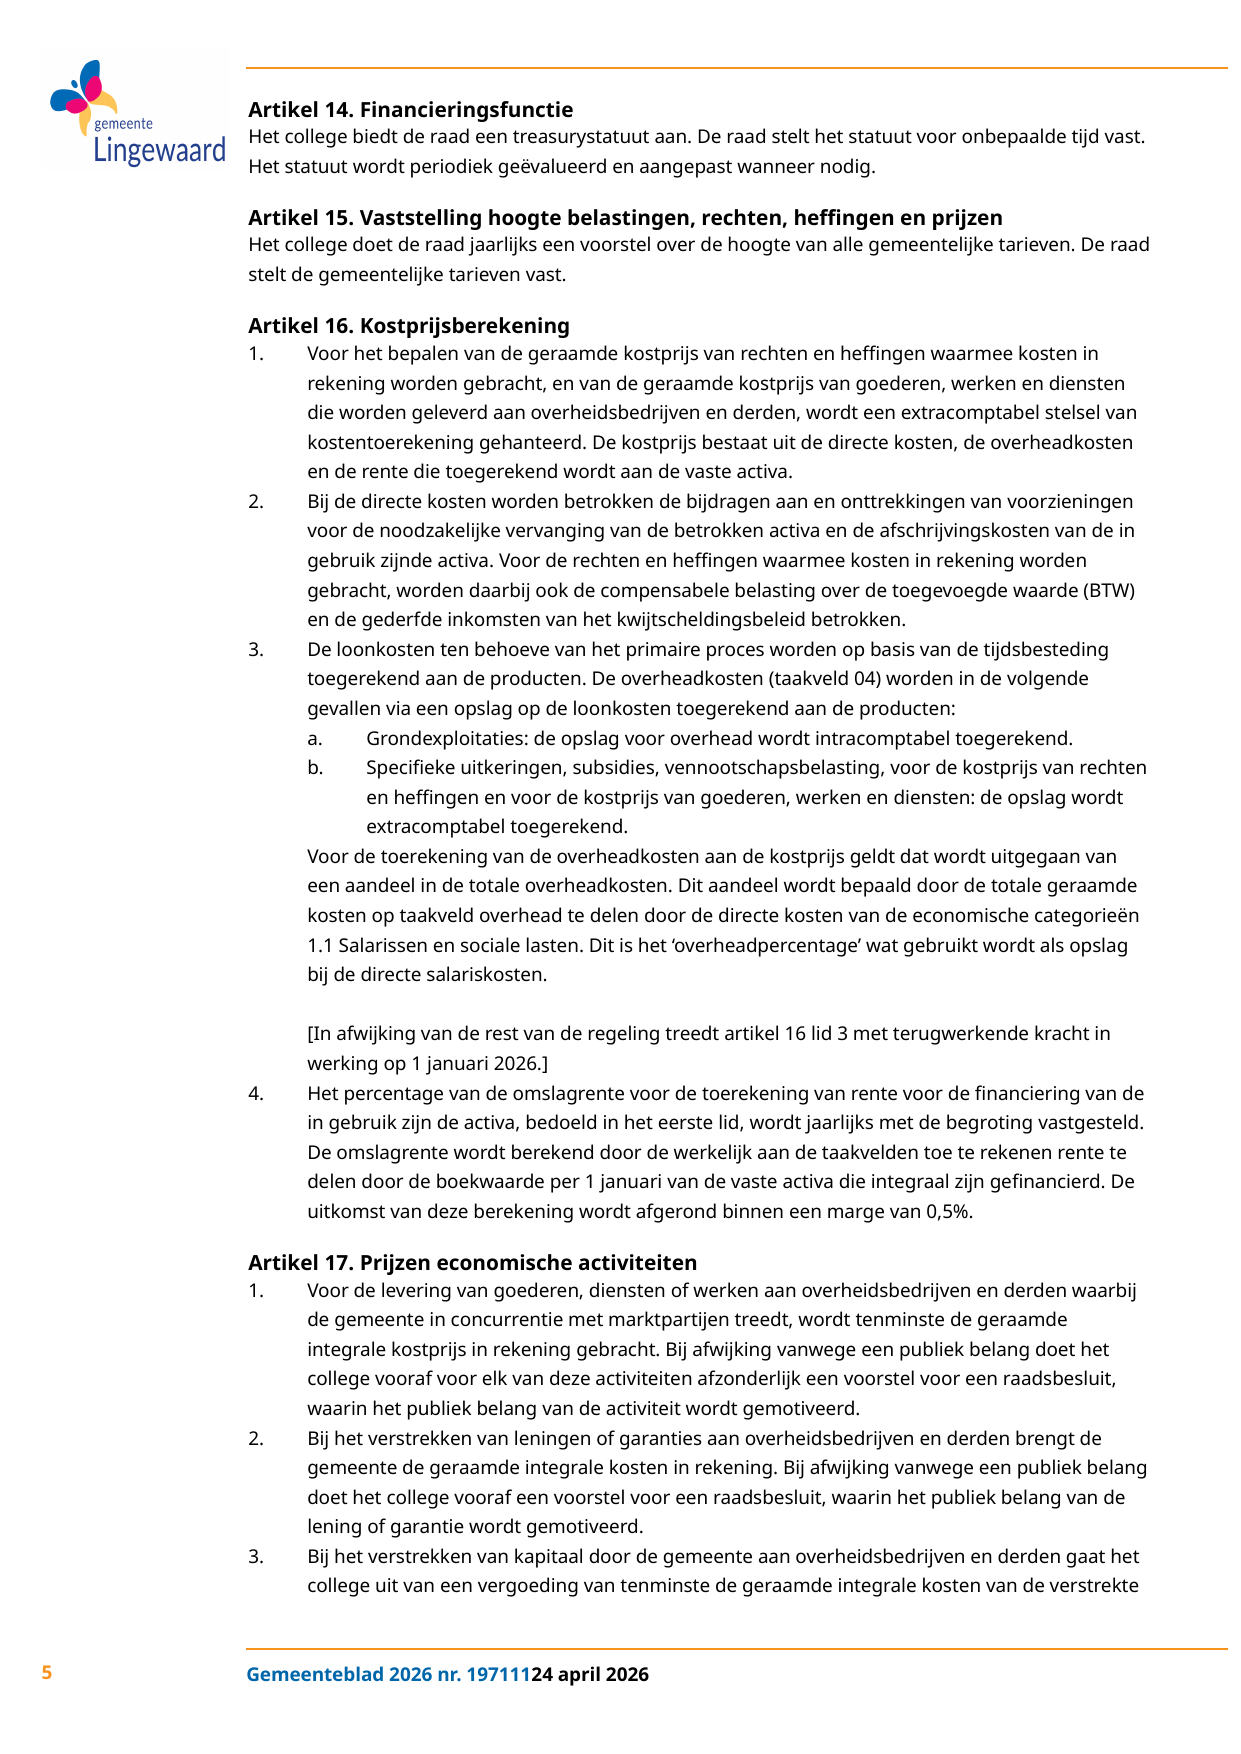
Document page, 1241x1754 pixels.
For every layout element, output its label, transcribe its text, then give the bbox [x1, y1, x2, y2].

text Artikel 14. Financieringsfunctie [248, 95, 1152, 123]
list Voor de toerekening van de overheadkosten aan de kostprijs geldt dat wordt uitgegaan van een aandeel in de totale overheadkosten. Dit aandeel wordt bepaald door de totale geraamde kosten op taakveld overhead te delen door de directe kosten van de economische categorieën 1.1 Salarissen en sociale lasten. Dit is het ‘overheadpercentage’ wat gebruikt wordt als opslag bij de directe salariskosten. [248, 843, 1152, 987]
picture [41, 47, 231, 172]
list Grondexploitaties: de opslag voor overhead wordt intracomptabel toegerekend. [307, 725, 1152, 750]
list Voor het bepalen van de geraamde kostprijs van rechten en heffingen waarmee kosten in rekening worden gebracht, en van de geraamde kostprijs van goederen, werken en diensten die worden geleverd aan overheidsbedrijven en derden, wordt een extracomptabel stelsel van kostentoerekening gehanteerd. De kostprijs bestaat uit de directe kosten, de overheadkosten en de rente die toegerekend wordt aan de vaste activa. [248, 340, 1152, 484]
list Bij het verstrekken van leningen of garanties aan overheidsbedrijven en derden brengt de gemeente de geraamde integrale kosten in rekening. Bij afwijking vanwege een publiek belang doet het college vooraf een voorstel voor een raadsbesluit, waarin het publiek belang van de lening of garantie wordt gemotiveerd. [248, 1425, 1152, 1539]
text Het college biedt de raad een treasurystatuut aan. De raad stelt het statuut voor onbepaalde tijd vast. Het statuut wordt periodiek geëvalueerd en aangepast wanneer nodig. [248, 123, 1152, 178]
list Bij het verstrekken van kapitaal door de gemeente aan overheidsbedrijven en derden gaat het college uit van een vergoeding van tenminste de geraamde integrale kosten van de verstrekte [248, 1543, 1152, 1598]
list De loonkosten ten behoeve van het primaire proces worden op basis van de tijdsbesteding toegerekend aan de producten. De overheadkosten (taakveld 04) worden in de volgende gevallen via een opslag op de loonkosten toegerekend aan de producten: [248, 636, 1152, 721]
list Bij de directe kosten worden betrokken de bijdragen aan en onttrekkingen van voorzieningen voor de noodzakelijke vervanging van de betrokken activa en de afschrijvingskosten van de in gebruik zijnde activa. Voor de rechten en heffingen waarmee kosten in rekening worden gebracht, worden daarbij ook de compensabele belasting over de toegevoegde waarde (BTW) en de gederfde inkomsten van het kwijtscheldingsbeleid betrokken. [248, 488, 1152, 632]
text Artikel 15. Vaststelling hoogte belastingen, rechten, heffingen en prijzen [248, 203, 1152, 232]
list Voor de levering van goederen, diensten of werken aan overheidsbedrijven en derden waarbij de gemeente in concurrentie met marktpartijen treedt, wordt tenminste de geraamde integrale kostprijs in rekening gebracht. Bij afwijking vanwege een publiek belang doet het college vooraf voor elk van deze activiteiten afzonderlijk een voorstel voor een raadsbesluit, waarin het publiek belang van de activiteit wordt gemotiveerd. [248, 1277, 1152, 1421]
text Artikel 16. Kostprijsberekening [248, 312, 1152, 340]
list Het percentage van de omslagrente voor de toerekening van rente voor de financiering van de in gebruik zijn de activa, bedoeld in het eerste lid, wordt jaarlijks met de begroting vastgesteld. De omslagrente wordt berekend door de werkelijk aan de taakvelden toe te rekenen rente te delen door de boekwaarde per 1 januari van de vaste activa die integraal zijn gefinancierd. De uitkomst van deze berekening wordt afgerond binnen een marge van 0,5%. [248, 1080, 1152, 1224]
text Artikel 17. Prijzen economische activiteiten [248, 1248, 1152, 1277]
text Het college doet de raad jaarlijks een voorstel over de hoogte van alle gemeentelijke tarieven. De raad stelt de gemeentelijke tarieven vast. [248, 232, 1152, 287]
list [In afwijking van de rest van de regeling treedt artikel 16 lid 3 met terugwerkende kracht in werking op 1 januari 2026.] [248, 1021, 1152, 1076]
list Specifieke uitkeringen, subsidies, vennootschapsbelasting, voor de kostprijs van rechten en heffingen en voor de kostprijs van goederen, werken en diensten: de opslag wordt extracomptabel toegerekend. [307, 754, 1152, 839]
